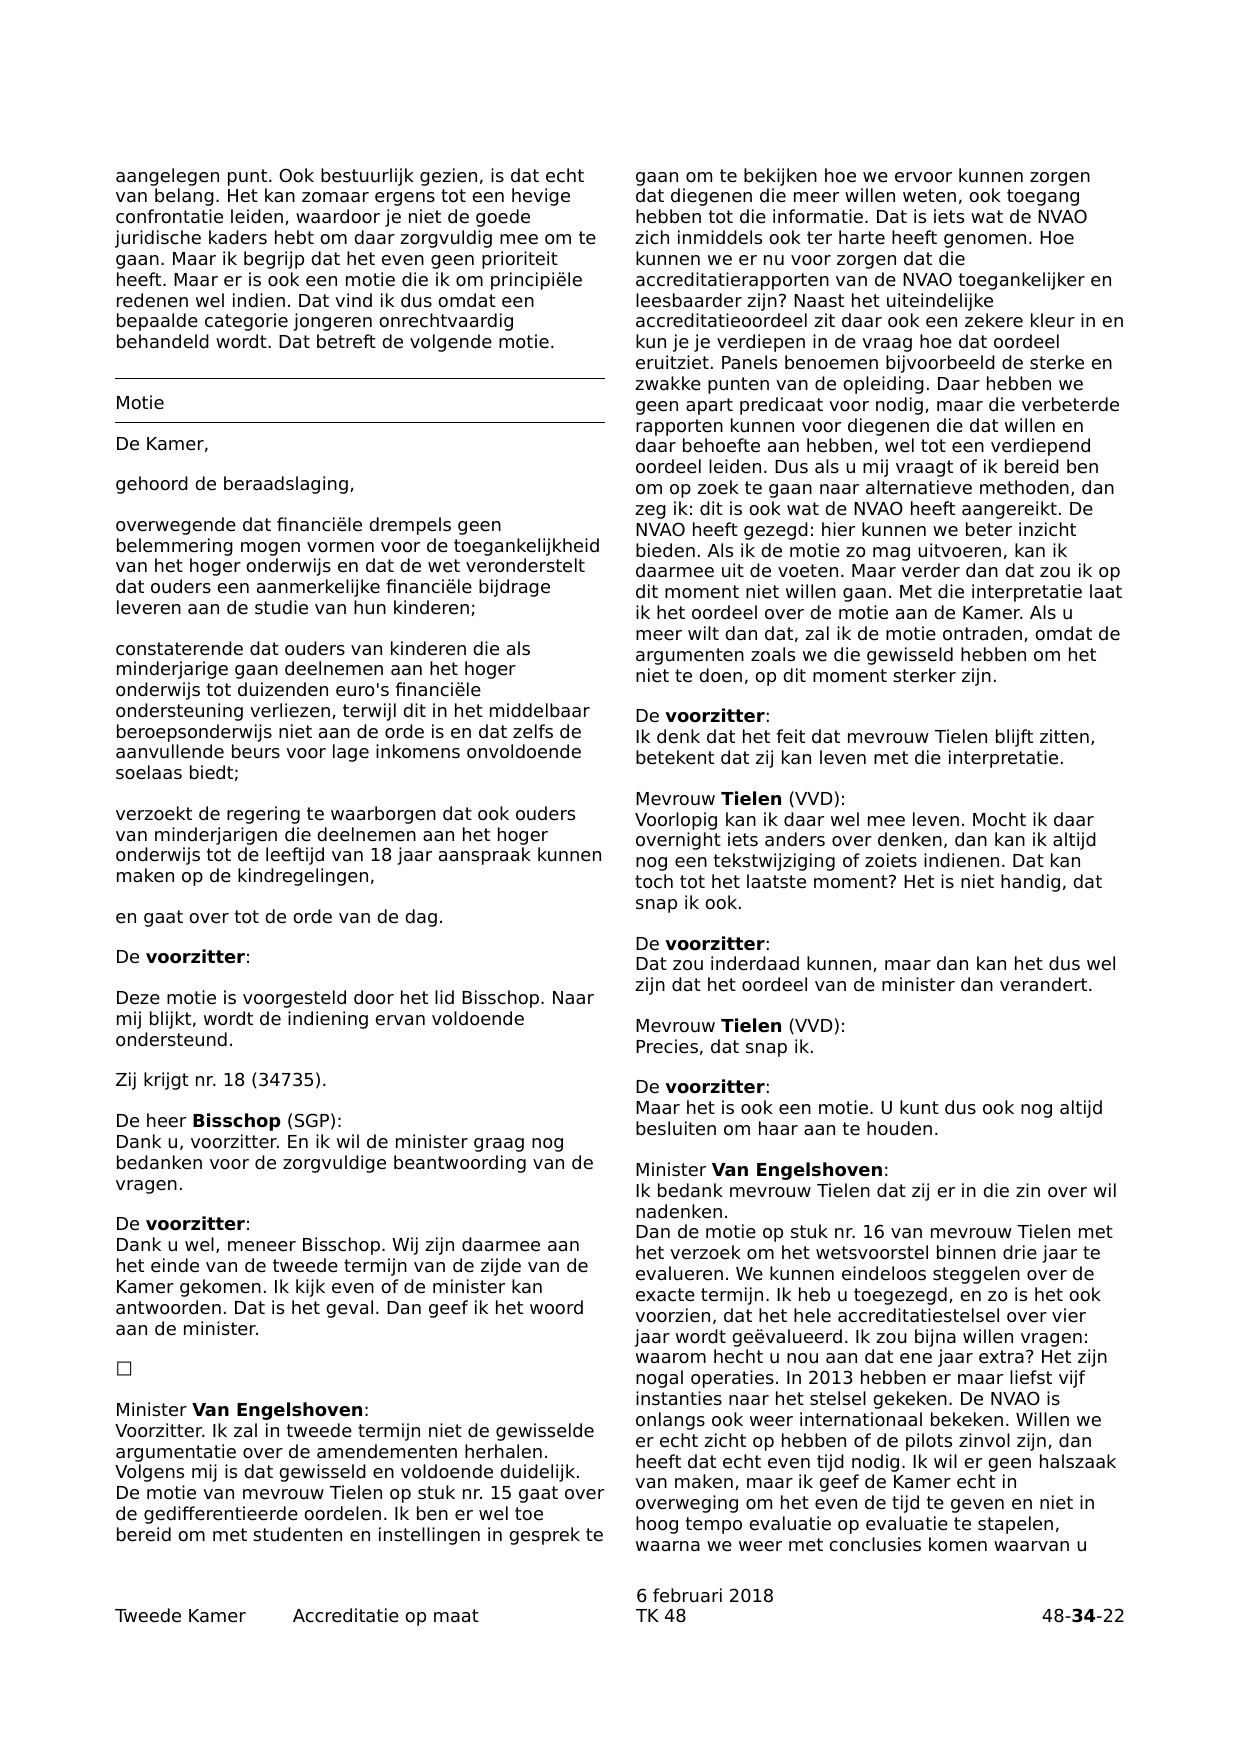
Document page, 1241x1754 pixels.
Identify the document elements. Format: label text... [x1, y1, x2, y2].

text De voorzitter: [115, 1214, 605, 1235]
text gehoord de beraadslaging, [115, 474, 605, 495]
text Deze motie is voorgesteld door het lid Bisschop. Naar mij blijkt, wordt de indiening ervan voldoende ondersteund. [115, 988, 605, 1050]
text Dat zou inderdaad kunnen, maar dan kan het dus wel zijn dat het oordeel van de minister dan verandert. [635, 954, 1125, 996]
text Minister Van Engelshoven: [115, 1400, 605, 1421]
text gaan om te bekijken hoe we ervoor kunnen zorgen dat diegenen die meer willen weten, ook toegang hebben tot die informatie. Dat is iets wat de NVAO zich inmiddels ook ter harte heeft genomen. Hoe kunnen we er nu voor zorgen dat die accreditatierapporten van de NVAO toegankelijker en leesbaarder zijn? Naast het uiteindelijke accreditatieoordeel zit daar ook een zekere kleur in en kun je je verdiepen in de vraag hoe dat oordeel eruitziet. Panels benoemen bijvoorbeeld de sterke en zwakke punten van de opleiding. Daar hebben we geen apart predicaat voor nodig, maar die verbeterde rapporten kunnen voor diegenen die dat willen en daar behoefte aan hebben, wel tot een verdiepend oordeel leiden. Dus als u mij vraagt of ik bereid ben om op zoek te gaan naar alternatieve methoden, dan zeg ik: dit is ook wat de NVAO heeft aangereikt. De NVAO heeft gezegd: hier kunnen we beter inzicht bieden. Als ik de motie zo mag uitvoeren, kan ik daarmee uit de voeten. Maar verder dan dat zou ik op dit moment niet willen gaan. Met die interpretatie laat ik het oordeel over de motie aan de Kamer. Als u meer wilt dan dat, zal ik de motie ontraden, omdat de argumenten zoals we die gewisseld hebben om het niet te doen, op dit moment sterker zijn. [635, 165, 1125, 686]
text Minister Van Engelshoven: [635, 1160, 1125, 1181]
text en gaat over tot de orde van de dag. [115, 907, 605, 927]
text overwegende dat financiële drempels geen belemmering mogen vormen voor de toegankelijkheid van het hoger onderwijs en dat de wet veronderstelt dat ouders een aanmerkelijke financiële bijdrage leveren aan de studie van hun kinderen; [115, 515, 605, 618]
text De voorzitter: [635, 1077, 1125, 1098]
text Dank u, voorzitter. En ik wil de minister graag nog bedanken voor de zorgvuldige beantwoording van de vragen. [115, 1132, 605, 1194]
text Ik bedank mevrouw Tielen dat zij er in die zin over wil nadenken. [635, 1181, 1125, 1222]
text Mevrouw Tielen (VVD): [635, 788, 1125, 809]
text Dan de motie op stuk nr. 16 van mevrouw Tielen met het verzoek om het wetsvoorstel binnen drie jaar te evalueren. We kunnen eindeloos steggelen over de exacte termijn. Ik heb u toegezegd, en zo is het ook voorzien, dat het hele accreditatiestelsel over vier jaar wordt geëvalueerd. Ik zou bijna willen vragen: waarom hecht u nou aan dat ene jaar extra? Het zijn nogal operaties. In 2013 hebben er maar liefst vijf instanties naar het stelsel gekeken. De NVAO is onlangs ook weer internationaal bekeken. Willen we er echt zicht op hebben of de pilots zinvol zijn, dan heeft dat echt even tijd nodig. Ik wil er geen halszaak van maken, maar ik geef de Kamer echt in overweging om het even de tijd te geven en niet in hoog tempo evaluatie op evaluatie te stapelen, waarna we weer met conclusies komen waarvan u [635, 1222, 1125, 1556]
text Maar het is ook een motie. U kunt dus ook nog altijd besluiten om haar aan te houden. [635, 1098, 1125, 1140]
text De voorzitter: [115, 947, 605, 968]
text De motie van mevrouw Tielen op stuk nr. 15 gaat over de gedifferentieerde oordelen. Ik ben er wel toe bereid om met studenten en instellingen in gesprek te [115, 1483, 605, 1546]
text Voorlopig kan ik daar wel mee leven. Mocht ik daar overnight iets anders over denken, dan kan ik altijd nog een tekstwijziging of zoiets indienen. Dat kan toch tot het laatste moment? Het is niet handig, dat snap ik ook. [635, 809, 1125, 913]
text De heer Bisschop (SGP): [115, 1111, 605, 1132]
text ⬜ [115, 1359, 605, 1380]
text Voorzitter. Ik zal in tweede termijn niet de gewisselde argumentatie over de amendementen herhalen. Volgens mij is dat gewisseld en voldoende duidelijk. [115, 1421, 605, 1483]
text Precies, dat snap ik. [635, 1037, 1125, 1057]
text verzoekt de regering te waarborgen dat ook ouders van minderjarigen die deelnemen aan het hoger onderwijs tot de leeftijd van 18 jaar aanspraak kunnen maken op de kindregelingen, [115, 804, 605, 887]
text De voorzitter: [635, 933, 1125, 954]
text Zij krijgt nr. 18 (34735). [115, 1070, 605, 1091]
text Mevrouw Tielen (VVD): [635, 1016, 1125, 1037]
text aangelegen punt. Ook bestuurlijk gezien, is dat echt van belang. Het kan zomaar ergens tot een hevige confrontatie leiden, waardoor je niet de goede juridische kaders hebt om daar zorgvuldig mee om te gaan. Maar ik begrijp dat het even geen prioriteit heeft. Maar er is ook een motie die ik om principiële redenen wel indien. Dat vind ik dus omdat een bepaalde categorie jongeren onrechtvaardig behandeld wordt. Dat betreft de volgende motie. [115, 165, 605, 353]
text constaterende dat ouders van kinderen die als minderjarige gaan deelnemen aan het hoger onderwijs tot duizenden euro's financiële ondersteuning verliezen, terwijl dit in het middelbaar beroepsonderwijs niet aan de orde is en dat zelfs de aanvullende beurs voor lage inkomens onvoldoende soelaas biedt; [115, 638, 605, 784]
text Ik denk dat het feit dat mevrouw Tielen blijft zitten, betekent dat zij kan leven met die interpretatie. [635, 727, 1125, 768]
text Motie [115, 393, 605, 413]
text De Kamer, [115, 433, 605, 454]
text Dank u wel, meneer Bisschop. Wij zijn daarmee aan het einde van de tweede termijn van de zijde van de Kamer gekomen. Ik kijk even of de minister kan antwoorden. Dat is het geval. Dan geef ik het woord aan de minister. [115, 1235, 605, 1339]
text De voorzitter: [635, 706, 1125, 727]
